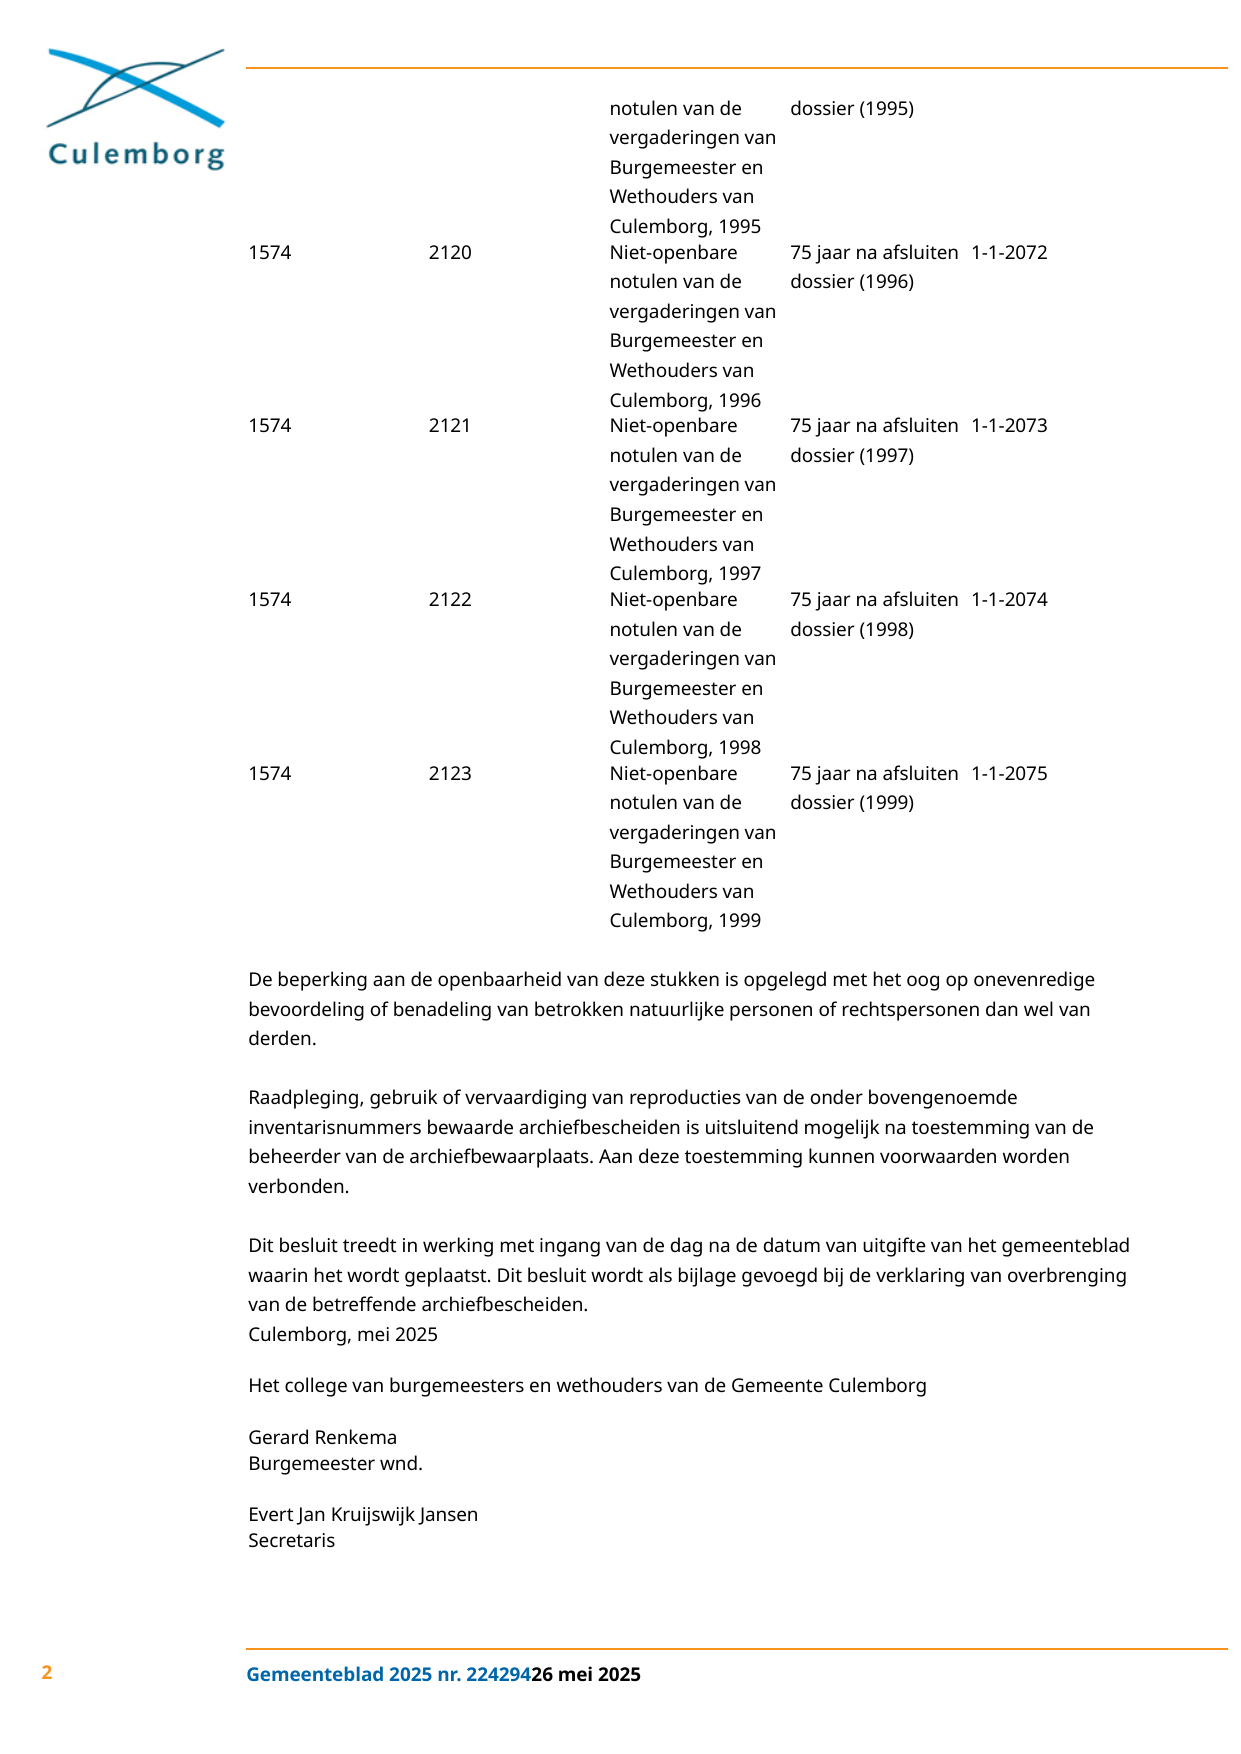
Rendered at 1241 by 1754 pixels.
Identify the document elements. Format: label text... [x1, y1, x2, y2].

text Gerard Renkema [248, 1424, 1152, 1450]
text Het college van burgemeesters en wethouders van de Gemeente Culemborg [248, 1373, 1152, 1398]
table_cell 1574 [248, 760, 429, 933]
table_cell [971, 95, 1152, 239]
table_cell notulen van de vergaderingen van Burgemeester en Wethouders van Culemborg, 1995 [609, 95, 790, 239]
picture [41, 47, 231, 172]
table_cell Niet-openbare notulen van de vergaderingen van Burgemeester en Wethouders van Culemborg, 1997 [609, 413, 790, 586]
table_cell 2121 [429, 413, 609, 586]
table_cell 75 jaar na afsluiten dossier (1999) [790, 760, 971, 933]
table_cell 75 jaar na afsluiten dossier (1998) [790, 586, 971, 760]
table_cell 1-1-2075 [971, 760, 1152, 933]
table_cell 2120 [429, 239, 609, 412]
table_cell 2122 [429, 586, 609, 760]
table_cell Niet-openbare notulen van de vergaderingen van Burgemeester en Wethouders van Culemborg, 1996 [609, 239, 790, 412]
table_cell 75 jaar na afsluiten dossier (1997) [790, 413, 971, 586]
table_cell 1574 [248, 239, 429, 412]
table_cell dossier (1995) [790, 95, 971, 239]
text Culemborg, mei 2025 [248, 1321, 1152, 1347]
table_cell [429, 95, 609, 239]
text Secretaris [248, 1527, 1152, 1553]
table_cell Niet-openbare notulen van de vergaderingen van Burgemeester en Wethouders van Culemborg, 1999 [609, 760, 790, 933]
table_cell [248, 95, 429, 239]
text Raadpleging, gebruik of vervaardiging van reproducties van de onder bovengenoemde inventarisnummers bewaarde archiefbescheiden is uitsluitend mogelijk na toestemming van de beheerder van de archiefbewaarplaats. Aan deze toestemming kunnen voorwaarden worden verbonden. [248, 1084, 1152, 1199]
table_cell 1-1-2074 [971, 586, 1152, 760]
text Dit besluit treedt in werking met ingang van de dag na de datum van uitgifte van het gemeenteblad waarin het wordt geplaatst. Dit besluit wordt als bijlage gevoegd bij de verklaring van overbrenging van de betreffende archiefbescheiden. [248, 1232, 1152, 1317]
text Evert Jan Kruijswijk Jansen [248, 1501, 1152, 1527]
table_cell 1-1-2072 [971, 239, 1152, 412]
text Burgemeester wnd. [248, 1450, 1152, 1476]
table_cell 1-1-2073 [971, 413, 1152, 586]
table_cell 2123 [429, 760, 609, 933]
text De beperking aan de openbaarheid van deze stukken is opgelegd met het oog op onevenredige bevoordeling of benadeling van betrokken natuurlijke personen of rechtspersonen dan wel van derden. [248, 966, 1152, 1051]
table_cell 1574 [248, 413, 429, 586]
table_cell Niet-openbare notulen van de vergaderingen van Burgemeester en Wethouders van Culemborg, 1998 [609, 586, 790, 760]
table_cell 1574 [248, 586, 429, 760]
table_cell 75 jaar na afsluiten dossier (1996) [790, 239, 971, 412]
